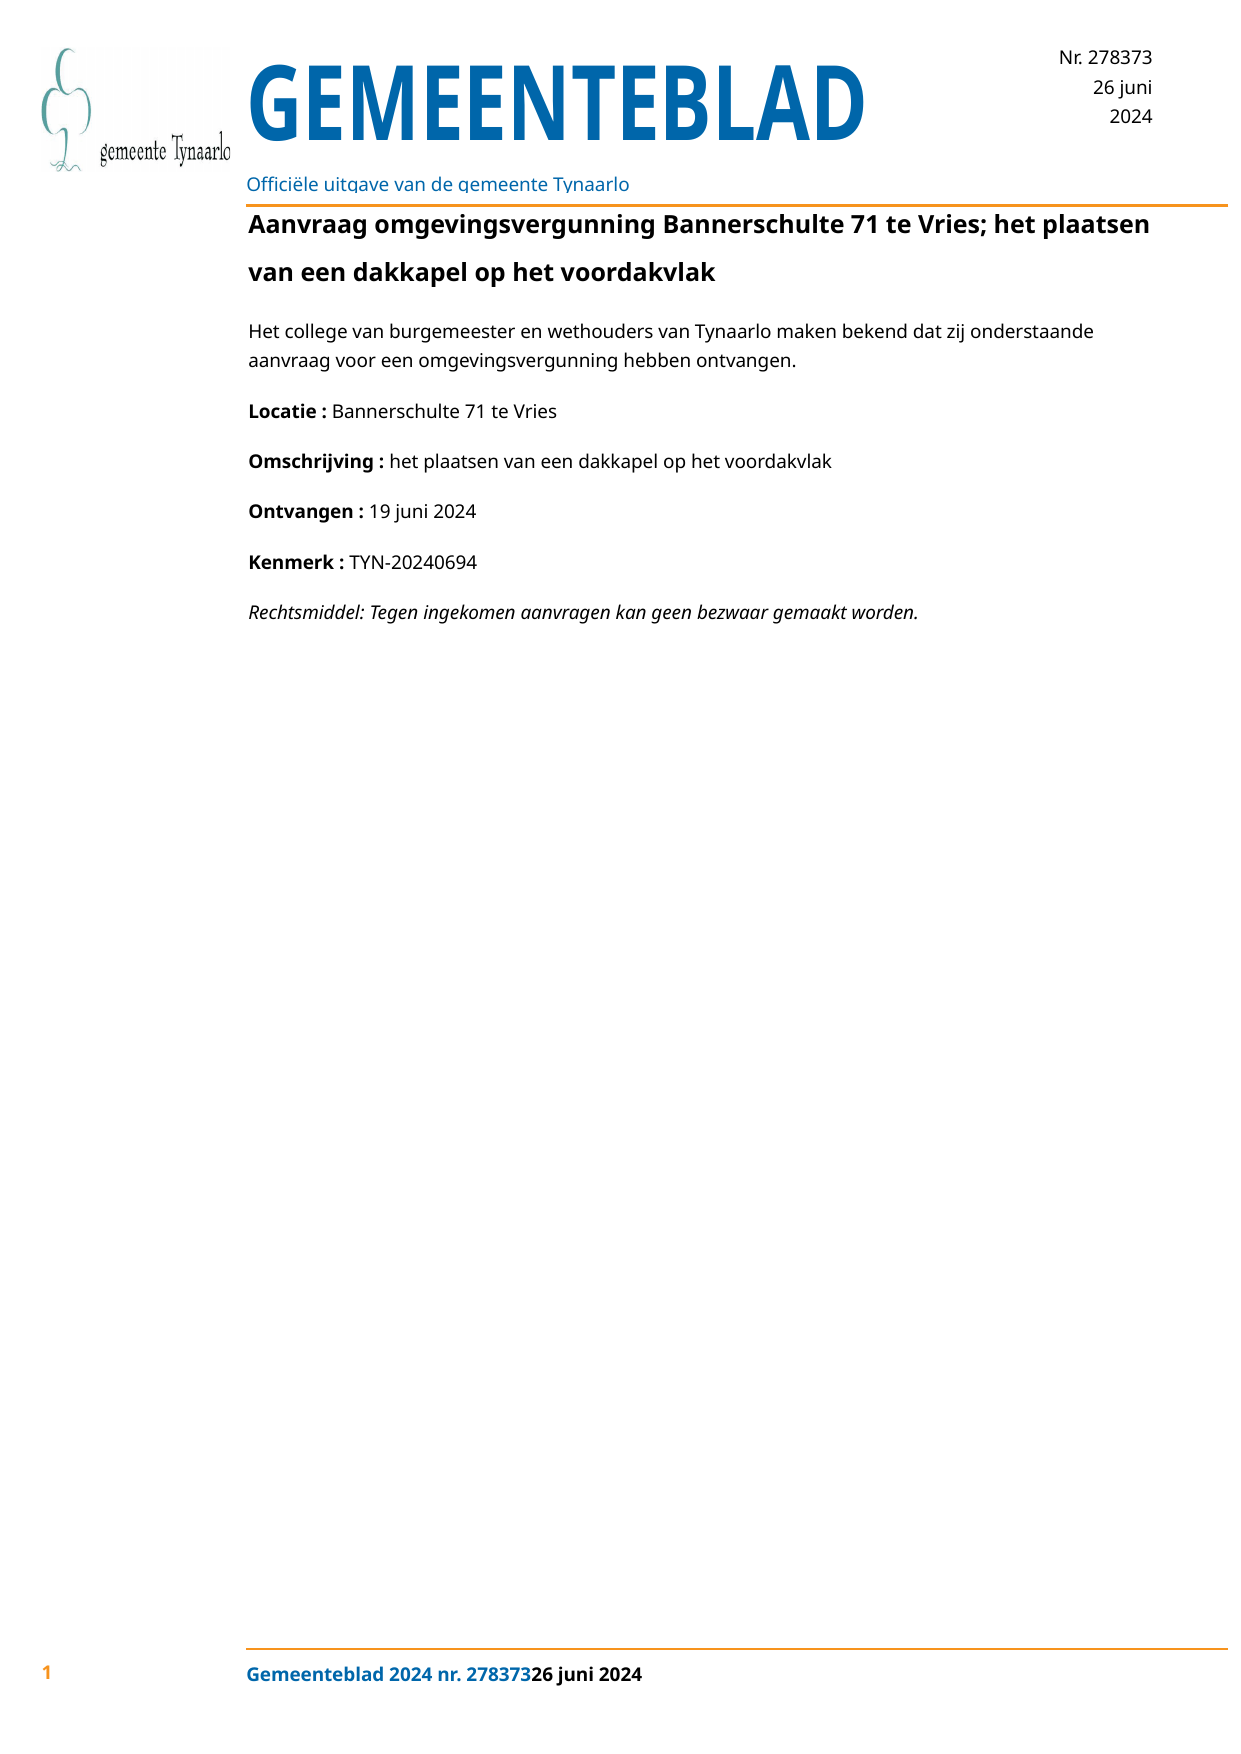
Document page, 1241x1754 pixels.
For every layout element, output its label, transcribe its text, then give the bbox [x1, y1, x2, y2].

picture [41, 47, 231, 172]
text Omschrijving : het plaatsen van een dakkapel op het voordakvlak [248, 448, 1152, 474]
text Rechtsmiddel: Tegen ingekomen aanvragen kan geen bezwaar gemaakt worden. [248, 599, 1152, 625]
text Locatie : Bannerschulte 71 te Vries [248, 398, 1152, 424]
text Kenmerk : TYN-20240694 [248, 549, 1152, 575]
text Aanvraag omgevingsvergunning Bannerschulte 71 te Vries; het plaatsen van een dakkapel op het voordakvlak [248, 207, 1152, 288]
text Ontvangen : 19 juni 2024 [248, 499, 1152, 524]
text Het college van burgemeester en wethouders van Tynaarlo maken bekend dat zij onderstaande aanvraag voor een omgevingsvergunning hebben ontvangen. [248, 318, 1152, 373]
